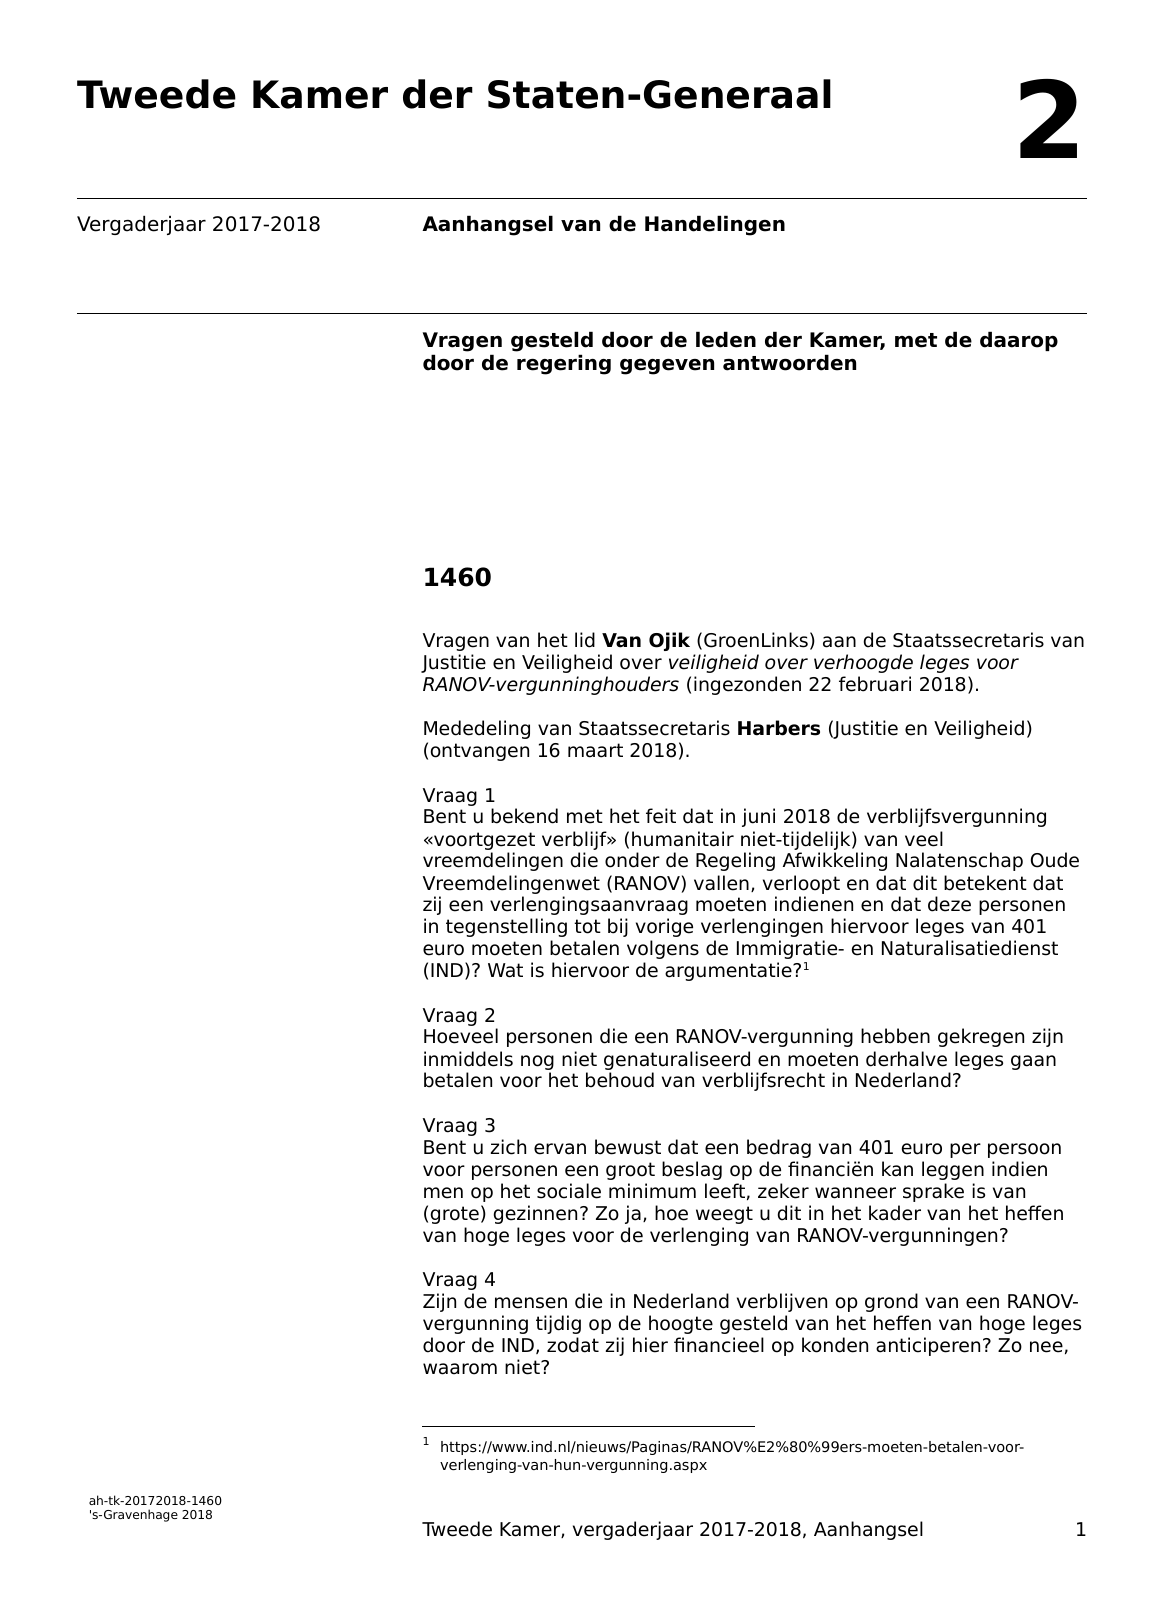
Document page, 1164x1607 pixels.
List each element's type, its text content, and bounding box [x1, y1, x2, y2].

text 's-Gravenhage 2018 [88, 1508, 323, 1522]
table_cell Aanhangsel van de Handelingen [422, 199, 1087, 313]
text Vraag 2 [422, 1004, 1087, 1026]
text Zijn de mensen die in Nederland verblijven op grond van een RANOV-vergunning tijdig op de hoogte gesteld van het heffen van hoge leges door de IND, zodat zij hier financieel op konden anticiperen? Zo nee, waarom niet? [422, 1291, 1087, 1378]
text 1460 [422, 563, 1087, 592]
text Bent u bekend met het feit dat in juni 2018 de verblijfsvergunning «voortgezet verblijf» (humanitair niet-tijdelijk) van veel vreemdelingen die onder de Regeling Afwikkeling Nalatenschap Oude Vreemdelingenwet (RANOV) vallen, verloopt en dat dit betekent dat zij een verlengingsaanvraag moeten indienen en dat deze personen in tegenstelling tot bij vorige verlengingen hiervoor leges van 401 euro moeten betalen volgens de Immigratie- en Naturalisatiedienst (IND)? Wat is hiervoor de argumentatie? [422, 806, 1087, 982]
text Vragen van het lid Van Ojik (GroenLinks) aan de Staatssecretaris van Justitie en Veiligheid over veiligheid over verhoogde leges voor RANOV-vergunninghouders (ingezonden 22 februari 2018). [422, 630, 1087, 696]
table_header Tweede Kamer der Staten-Generaal [77, 59, 886, 198]
text Vraag 1 [422, 784, 1087, 806]
text ah-tk-20172018-1460 [88, 1494, 323, 1508]
table_cell Vragen gesteld door de leden der Kamer, met de daarop door de regering gegeven antwoorden [422, 314, 1087, 375]
text Vraag 3 [422, 1114, 1087, 1137]
table_header 2 [886, 59, 1087, 198]
text https://www.ind.nl/nieuws/Paginas/RANOV%E2%80%99ers-moeten-betalen-voor-verlenging-van-hun-vergunning.aspx [422, 1435, 1087, 1474]
text Vraag 4 [422, 1269, 1087, 1291]
table_cell Vergaderjaar 2017-2018 [77, 199, 422, 313]
text Mededeling van Staatssecretaris Harbers (Justitie en Veiligheid) (ontvangen 16 maart 2018). [422, 718, 1087, 762]
text Hoeveel personen die een RANOV-vergunning hebben gekregen zijn inmiddels nog niet genaturaliseerd en moeten derhalve leges gaan betalen voor het behoud van verblijfsrecht in Nederland? [422, 1026, 1087, 1092]
text Bent u zich ervan bewust dat een bedrag van 401 euro per persoon voor personen een groot beslag op de financiën kan leggen indien men op het sociale minimum leeft, zeker wanneer sprake is van (grote) gezinnen? Zo ja, hoe weegt u dit in het kader van het heffen van hoge leges voor de verlenging van RANOV-vergunningen? [422, 1137, 1087, 1246]
table_cell [77, 314, 422, 375]
